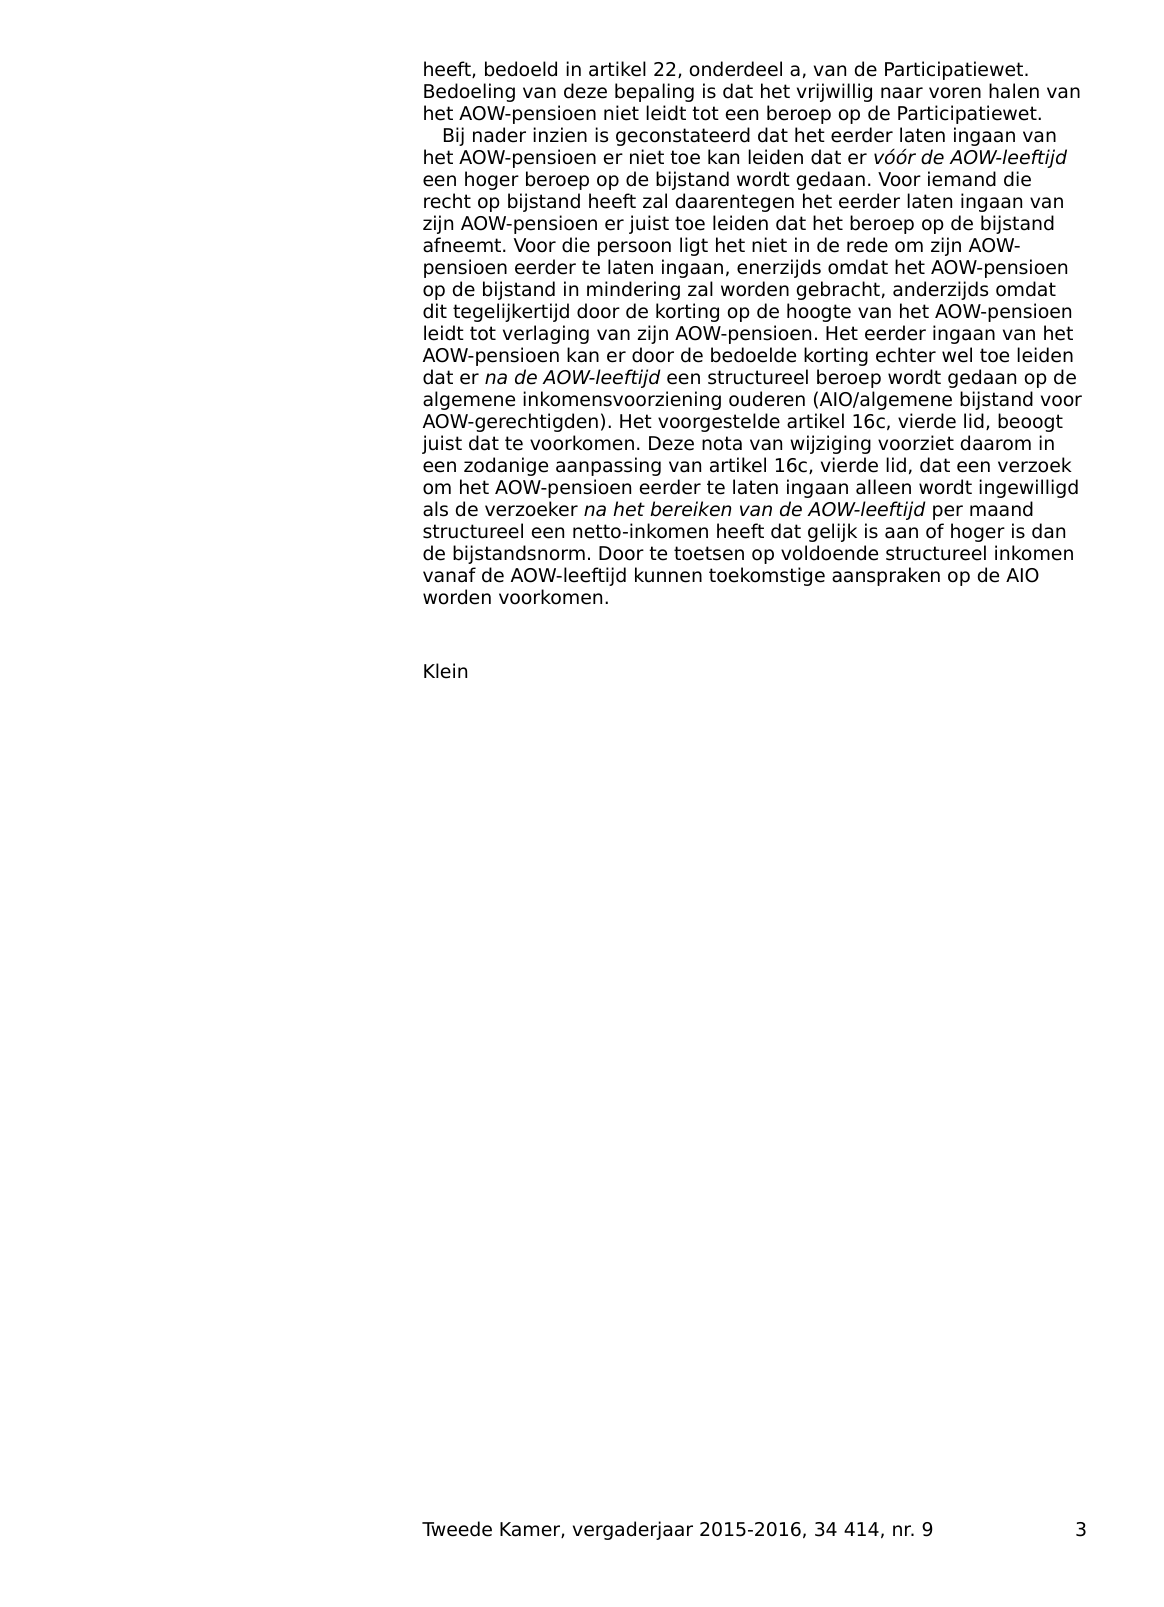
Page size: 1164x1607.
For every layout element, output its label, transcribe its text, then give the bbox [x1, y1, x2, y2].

text Klein [422, 638, 1087, 682]
text heeft, bedoeld in artikel 22, onderdeel a, van de Participatiewet. Bedoeling van deze bepaling is dat het vrijwillig naar voren halen van het AOW-pensioen niet leidt tot een beroep op de Participatiewet. [422, 59, 1087, 125]
text Bij nader inzien is geconstateerd dat het eerder laten ingaan van het AOW-pensioen er niet toe kan leiden dat er vóór de AOW-leeftijd een hoger beroep op de bijstand wordt gedaan. Voor iemand die recht op bijstand heeft zal daarentegen het eerder laten ingaan van zijn AOW-pensioen er juist toe leiden dat het beroep op de bijstand afneemt. Voor die persoon ligt het niet in de rede om zijn AOW-pensioen eerder te laten ingaan, enerzijds omdat het AOW-pensioen op de bijstand in mindering zal worden gebracht, anderzijds omdat dit tegelijkertijd door de korting op de hoogte van het AOW-pensioen leidt tot verlaging van zijn AOW-pensioen. Het eerder ingaan van het AOW-pensioen kan er door de bedoelde korting echter wel toe leiden dat er na de AOW-leeftijd een structureel beroep wordt gedaan op de algemene inkomensvoorziening ouderen (AIO/algemene bijstand voor AOW-gerechtigden). Het voorgestelde artikel 16c, vierde lid, beoogt juist dat te voorkomen. Deze nota van wijziging voorziet daarom in een zodanige aanpassing van artikel 16c, vierde lid, dat een verzoek om het AOW-pensioen eerder te laten ingaan alleen wordt ingewilligd als de verzoeker na het bereiken van de AOW-leeftijd per maand structureel een netto-inkomen heeft dat gelijk is aan of hoger is dan de bijstandsnorm. Door te toetsen op voldoende structureel inkomen vanaf de AOW-leeftijd kunnen toekomstige aanspraken op de AIO worden voorkomen. [422, 125, 1087, 608]
